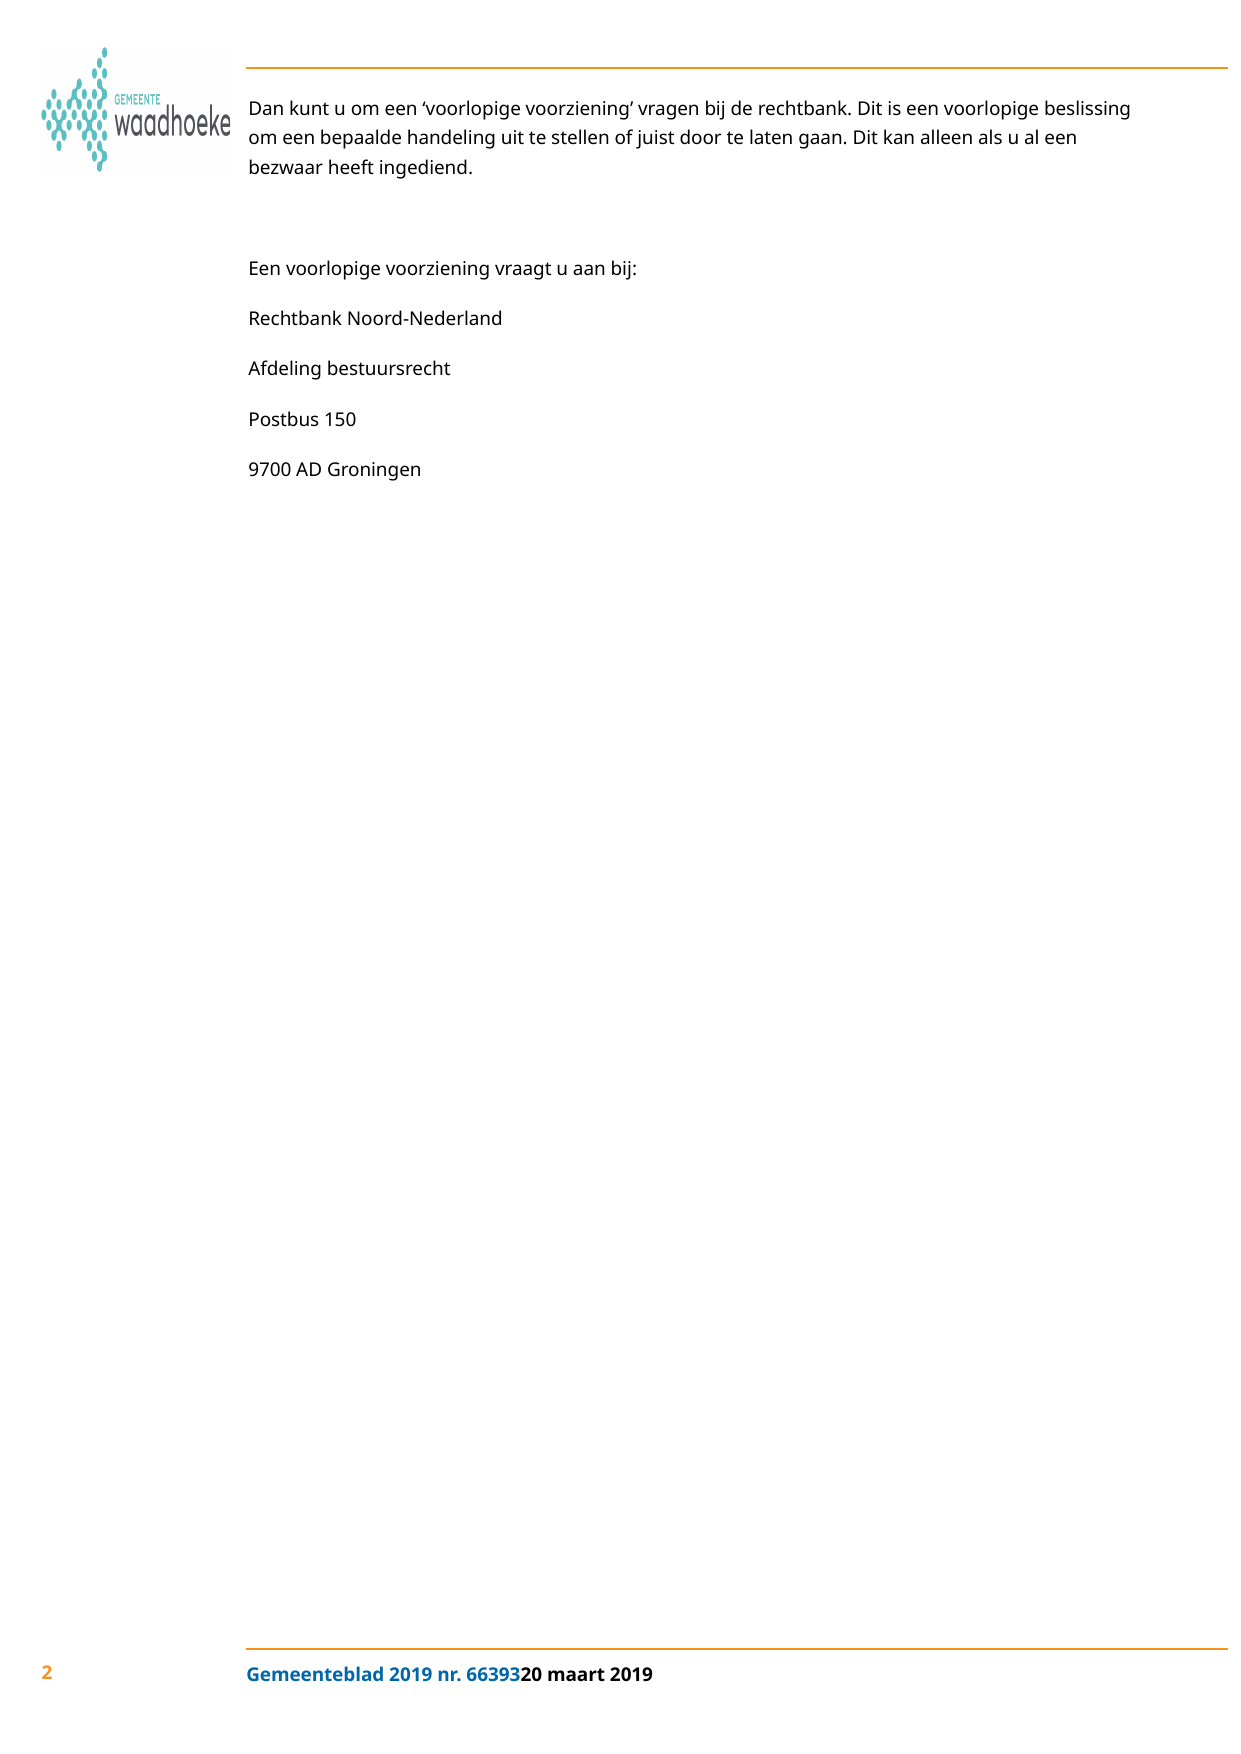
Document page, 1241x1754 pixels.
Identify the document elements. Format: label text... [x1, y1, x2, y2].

picture [41, 47, 231, 172]
text 9700 AD Groningen [248, 456, 1152, 482]
text Afdeling bestuursrecht [248, 356, 1152, 381]
text Dan kunt u om een ‘voorlopige voorziening’ vragen bij de rechtbank. Dit is een voorlopige beslissing om een bepaalde handeling uit te stellen of juist door te laten gaan. Dit kan alleen als u al een bezwaar heeft ingediend. [248, 95, 1152, 180]
text Postbus 150 [248, 406, 1152, 432]
text Een voorlopige voorziening vraagt u aan bij: [248, 255, 1152, 281]
text Rechtbank Noord-Nederland [248, 305, 1152, 331]
